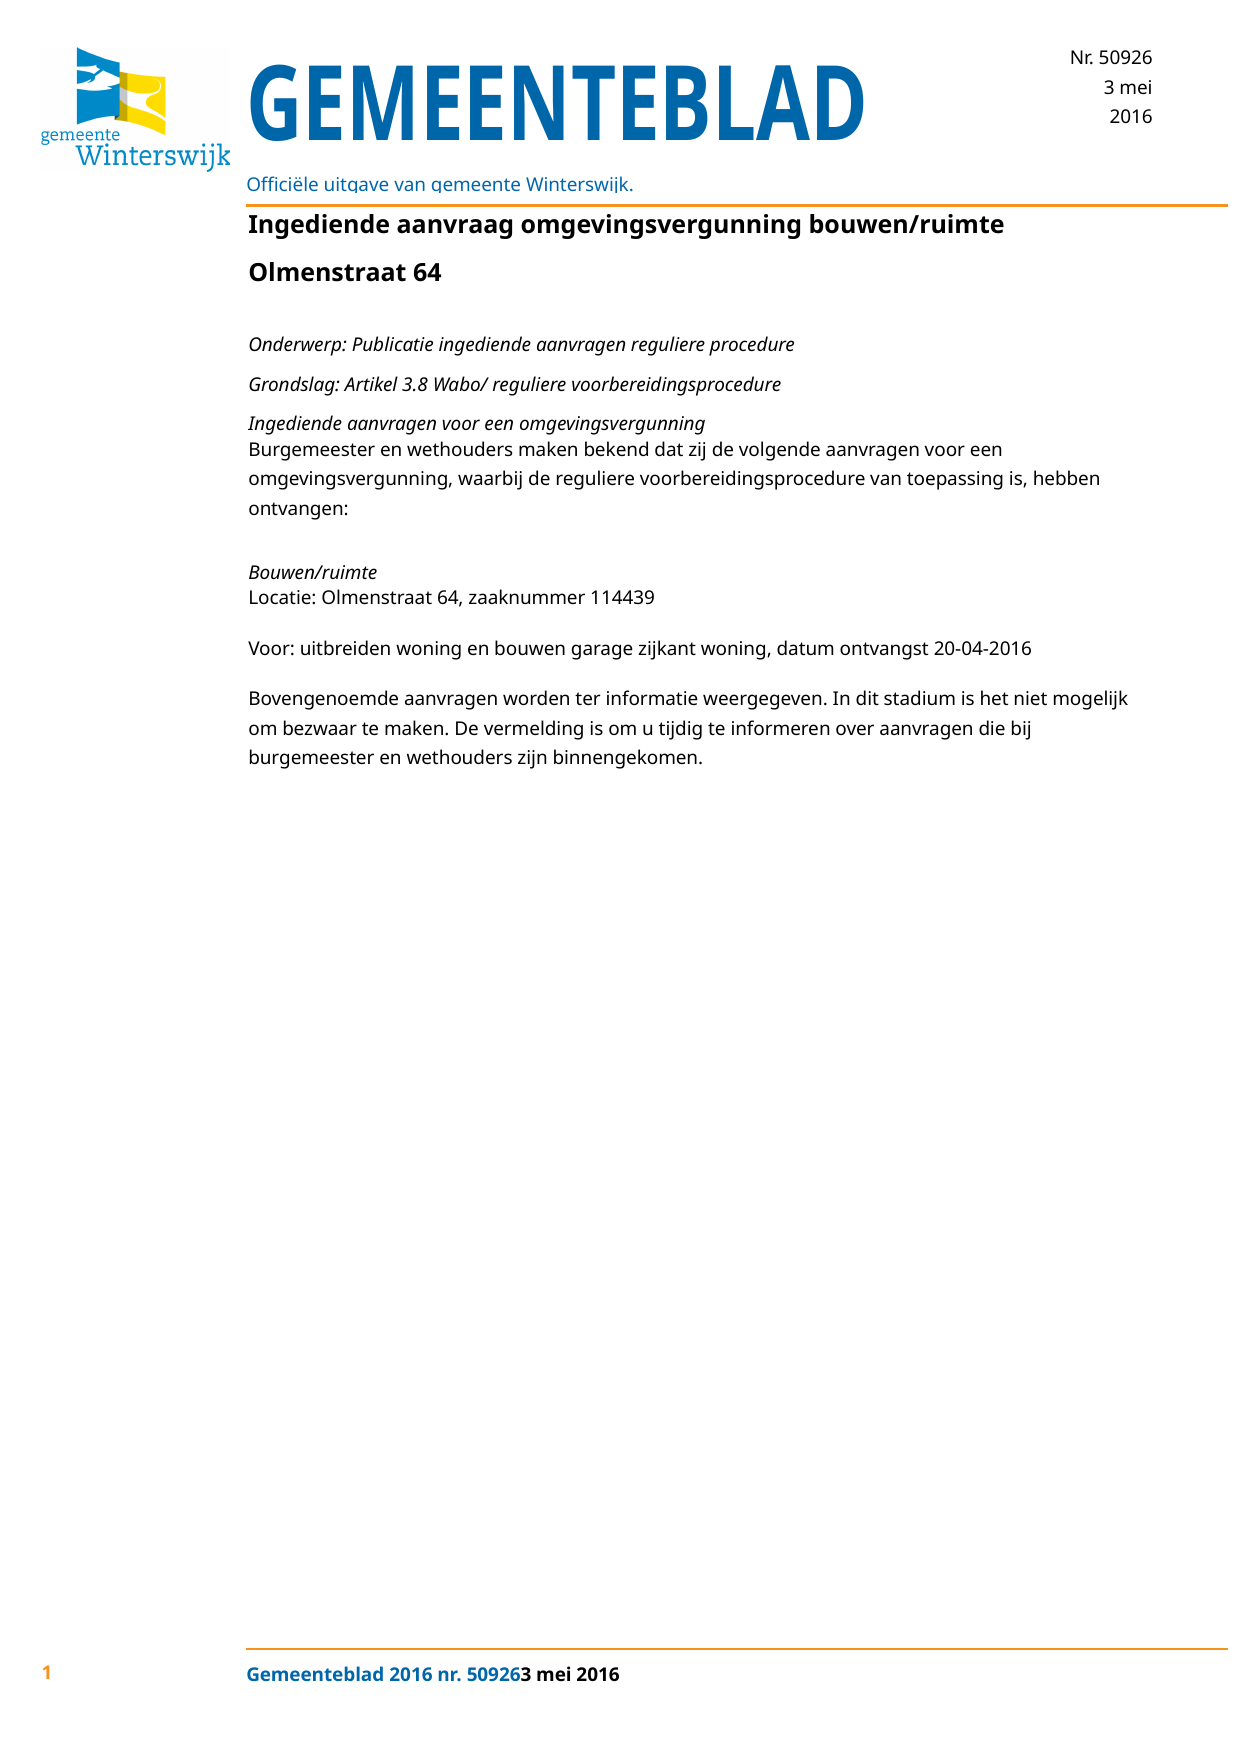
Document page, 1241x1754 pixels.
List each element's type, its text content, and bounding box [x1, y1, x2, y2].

text Locatie: Olmenstraat 64, zaaknummer 114439 [248, 584, 1152, 610]
text Ingediende aanvraag omgevingsvergunning bouwen/ruimte Olmenstraat 64 [248, 207, 1152, 288]
picture [225, 153, 231, 162]
text Burgemeester en wethouders maken bekend dat zij de volgende aanvragen voor een omgevingsvergunning, waarbij de reguliere voorbereidingsprocedure van toepassing is, hebben ontvangen: [248, 436, 1152, 521]
text Bovengenoemde aanvragen worden ter informatie weergegeven. In dit stadium is het niet mogelijk om bezwaar te maken. De vermelding is om u tijdig te informeren over aanvragen die bij burgemeester en wethouders zijn binnengekomen. [248, 685, 1152, 770]
text Grondslag: Artikel 3.8 Wabo/ reguliere voorbereidingsprocedure [248, 371, 1152, 396]
text Ingediende aanvragen voor een omgevingsvergunning [248, 410, 1152, 436]
text Onderwerp: Publicatie ingediende aanvragen reguliere procedure [248, 331, 1152, 357]
picture [41, 47, 231, 172]
text Bouwen/ruimte [248, 559, 1152, 584]
text Voor: uitbreiden woning en bouwen garage zijkant woning, datum ontvangst 20-04-2016 [248, 635, 1152, 661]
